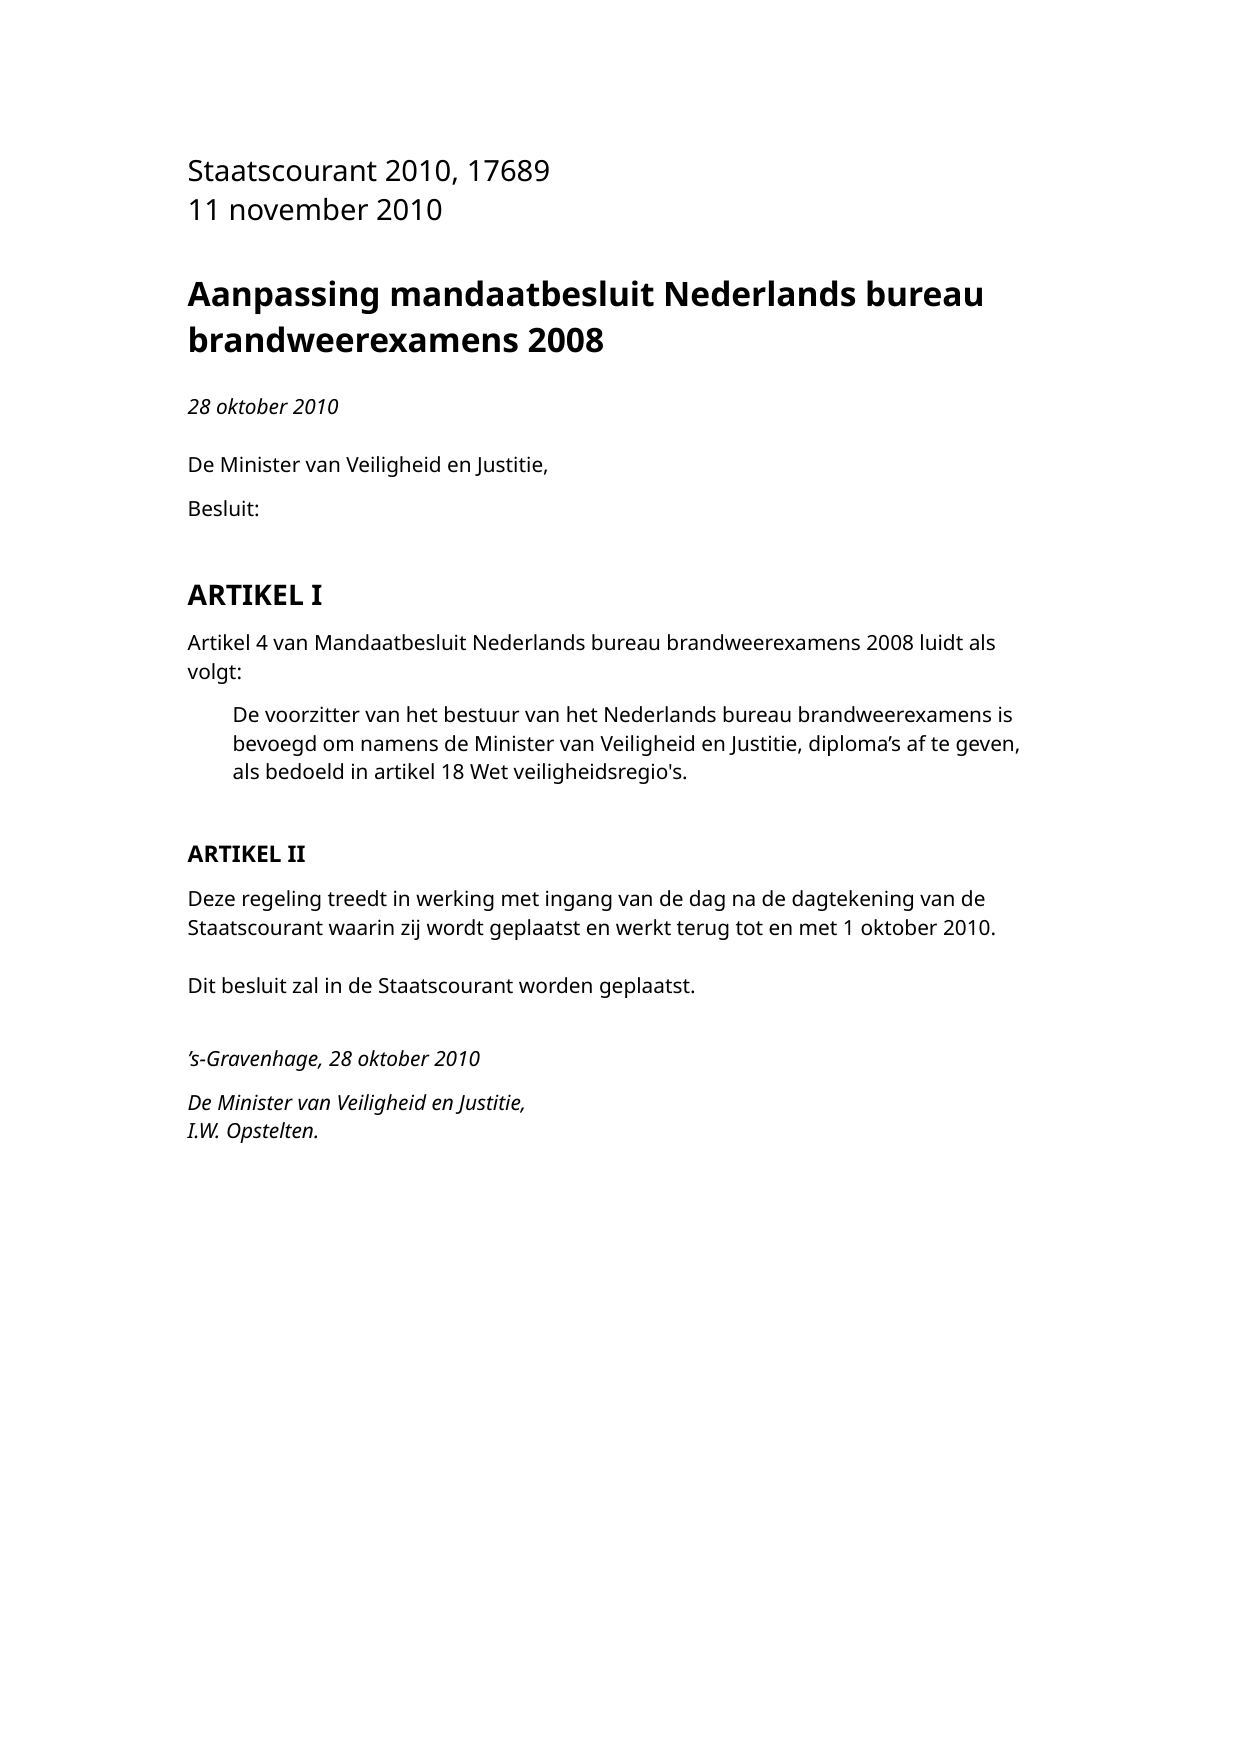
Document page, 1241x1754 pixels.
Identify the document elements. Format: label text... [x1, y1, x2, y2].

text Deze regeling treedt in werking met ingang van de dag na de dagtekening van de Staatscourant waarin zij wordt geplaatst en werkt terug tot en met 1 oktober 2010. [187, 884, 1053, 941]
subtitle ARTIKEL I [187, 575, 1053, 613]
subtitle Aanpassing mandaatbesluit Nederlands bureau brandweerexamens 2008 [187, 271, 1053, 362]
text 11 november 2010 [187, 190, 1053, 229]
text ’s-Gravenhage, 28 oktober 2010 [187, 1044, 1053, 1073]
text Besluit: [187, 494, 1053, 522]
text De Minister van Veiligheid en Justitie, [187, 450, 1053, 479]
text Artikel 4 van Mandaatbesluit Nederlands bureau brandweerexamens 2008 luidt als volgt: [187, 628, 1053, 685]
text Staatscourant 2010, 17689 [187, 150, 1053, 190]
text Dit besluit zal in de Staatscourant worden geplaatst. [187, 971, 1053, 999]
text I.W. Opstelten. [187, 1116, 1053, 1145]
text De Minister van Veiligheid en Justitie, [187, 1088, 1053, 1116]
subtitle ARTIKEL II [187, 838, 1053, 869]
text De voorzitter van het bestuur van het Nederlands bureau brandweerexamens is bevoegd om namens de Minister van Veiligheid en Justitie, diploma’s af te geven, als bedoeld in artikel 18 Wet veiligheidsregio's. [232, 700, 1053, 786]
text 28 oktober 2010 [187, 392, 1053, 420]
